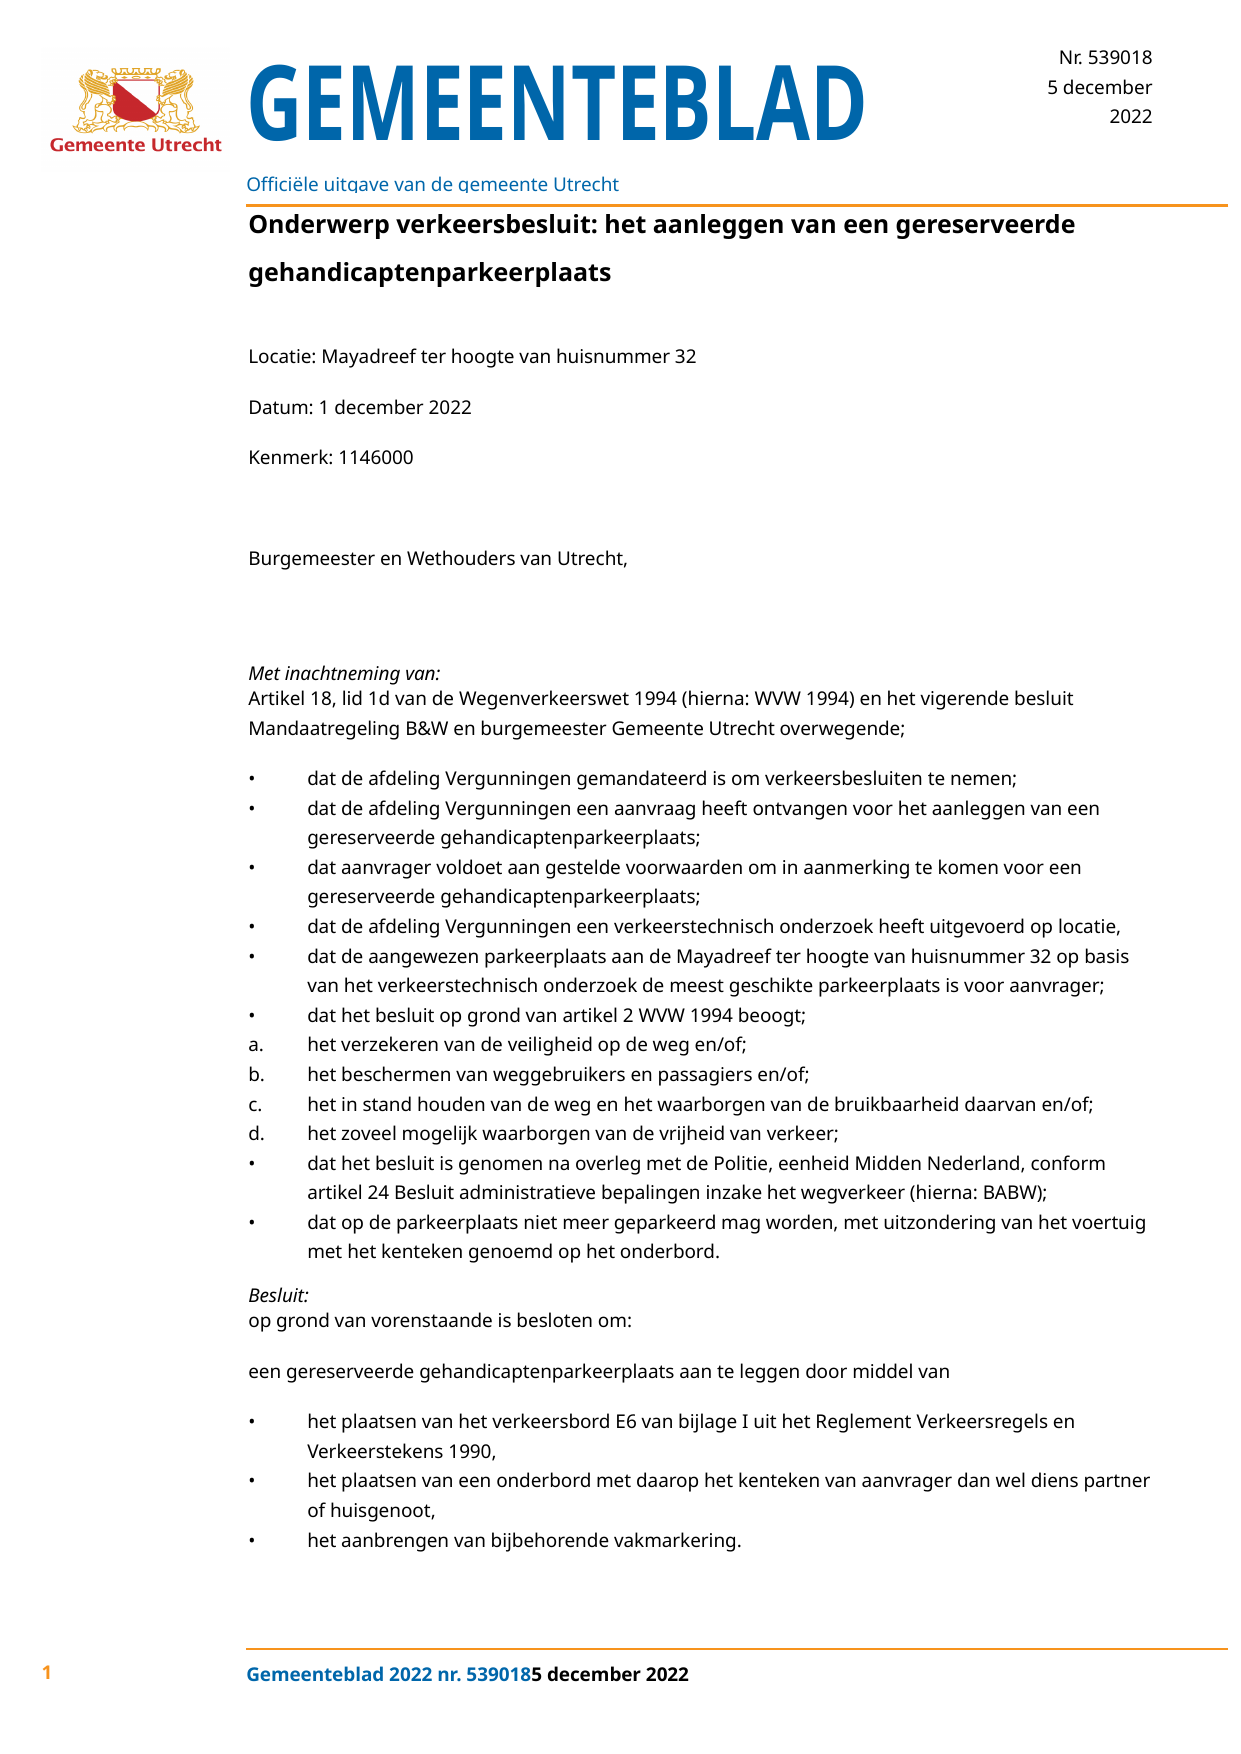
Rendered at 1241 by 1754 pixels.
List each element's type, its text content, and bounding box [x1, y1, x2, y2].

list dat het besluit op grond van artikel 2 WVW 1994 beoogt; [248, 1002, 1152, 1028]
text een gereserveerde gehandicaptenparkeerplaats aan te leggen door middel van [248, 1358, 1152, 1384]
list het beschermen van weggebruikers en passagiers en/of; [248, 1061, 1152, 1087]
text Besluit: [248, 1282, 1152, 1308]
list dat de aangewezen parkeerplaats aan de Mayadreef ter hoogte van huisnummer 32 op basis van het verkeerstechnisch onderzoek de meest geschikte parkeerplaats is voor aanvrager; [248, 943, 1152, 998]
text Datum: 1 december 2022 [248, 394, 1152, 420]
text Locatie: Mayadreef ter hoogte van huisnummer 32 [248, 344, 1152, 369]
list dat de afdeling Vergunningen een aanvraag heeft ontvangen voor het aanleggen van een gereserveerde gehandicaptenparkeerplaats; [248, 795, 1152, 850]
list dat de afdeling Vergunningen een verkeerstechnisch onderzoek heeft uitgevoerd op locatie, [248, 913, 1152, 939]
list het plaatsen van een onderbord met daarop het kenteken van aanvrager dan wel diens partner of huisgenoot, [248, 1468, 1152, 1523]
text Onderwerp verkeersbesluit: het aanleggen van een gereserveerde gehandicaptenparkeerplaats [248, 207, 1152, 288]
list dat het besluit is genomen na overleg met de Politie, eenheid Midden Nederland, conform artikel 24 Besluit administratieve bepalingen inzake het wegverkeer (hierna: BABW); [248, 1150, 1152, 1205]
list het verzekeren van de veiligheid op de weg en/of; [248, 1032, 1152, 1057]
list het plaatsen van het verkeersbord E6 van bijlage I uit het Reglement Verkeersregels en Verkeerstekens 1990, [248, 1408, 1152, 1464]
text Kenmerk: 1146000 [248, 444, 1152, 470]
text Burgemeester en Wethouders van Utrecht, [248, 545, 1152, 571]
text Met inachtneming van: [248, 660, 1152, 685]
list het zoveel mogelijk waarborgen van de vrijheid van verkeer; [248, 1120, 1152, 1146]
picture [41, 47, 231, 172]
list dat op de parkeerplaats niet meer geparkeerd mag worden, met uitzondering van het voertuig met het kenteken genoemd op het onderbord. [248, 1209, 1152, 1264]
list het aanbrengen van bijbehorende vakmarkering. [248, 1527, 1152, 1552]
list dat aanvrager voldoet aan gestelde voorwaarden om in aanmerking te komen voor een gereserveerde gehandicaptenparkeerplaats; [248, 854, 1152, 909]
list dat de afdeling Vergunningen gemandateerd is om verkeersbesluiten te nemen; [248, 765, 1152, 791]
text Artikel 18, lid 1d van de Wegenverkeerswet 1994 (hierna: WVW 1994) en het vigerende besluit Mandaatregeling B&W en burgemeester Gemeente Utrecht overwegende; [248, 685, 1152, 741]
text op grond van vorenstaande is besloten om: [248, 1308, 1152, 1333]
list het in stand houden van de weg en het waarborgen van de bruikbaarheid daarvan en/of; [248, 1091, 1152, 1117]
